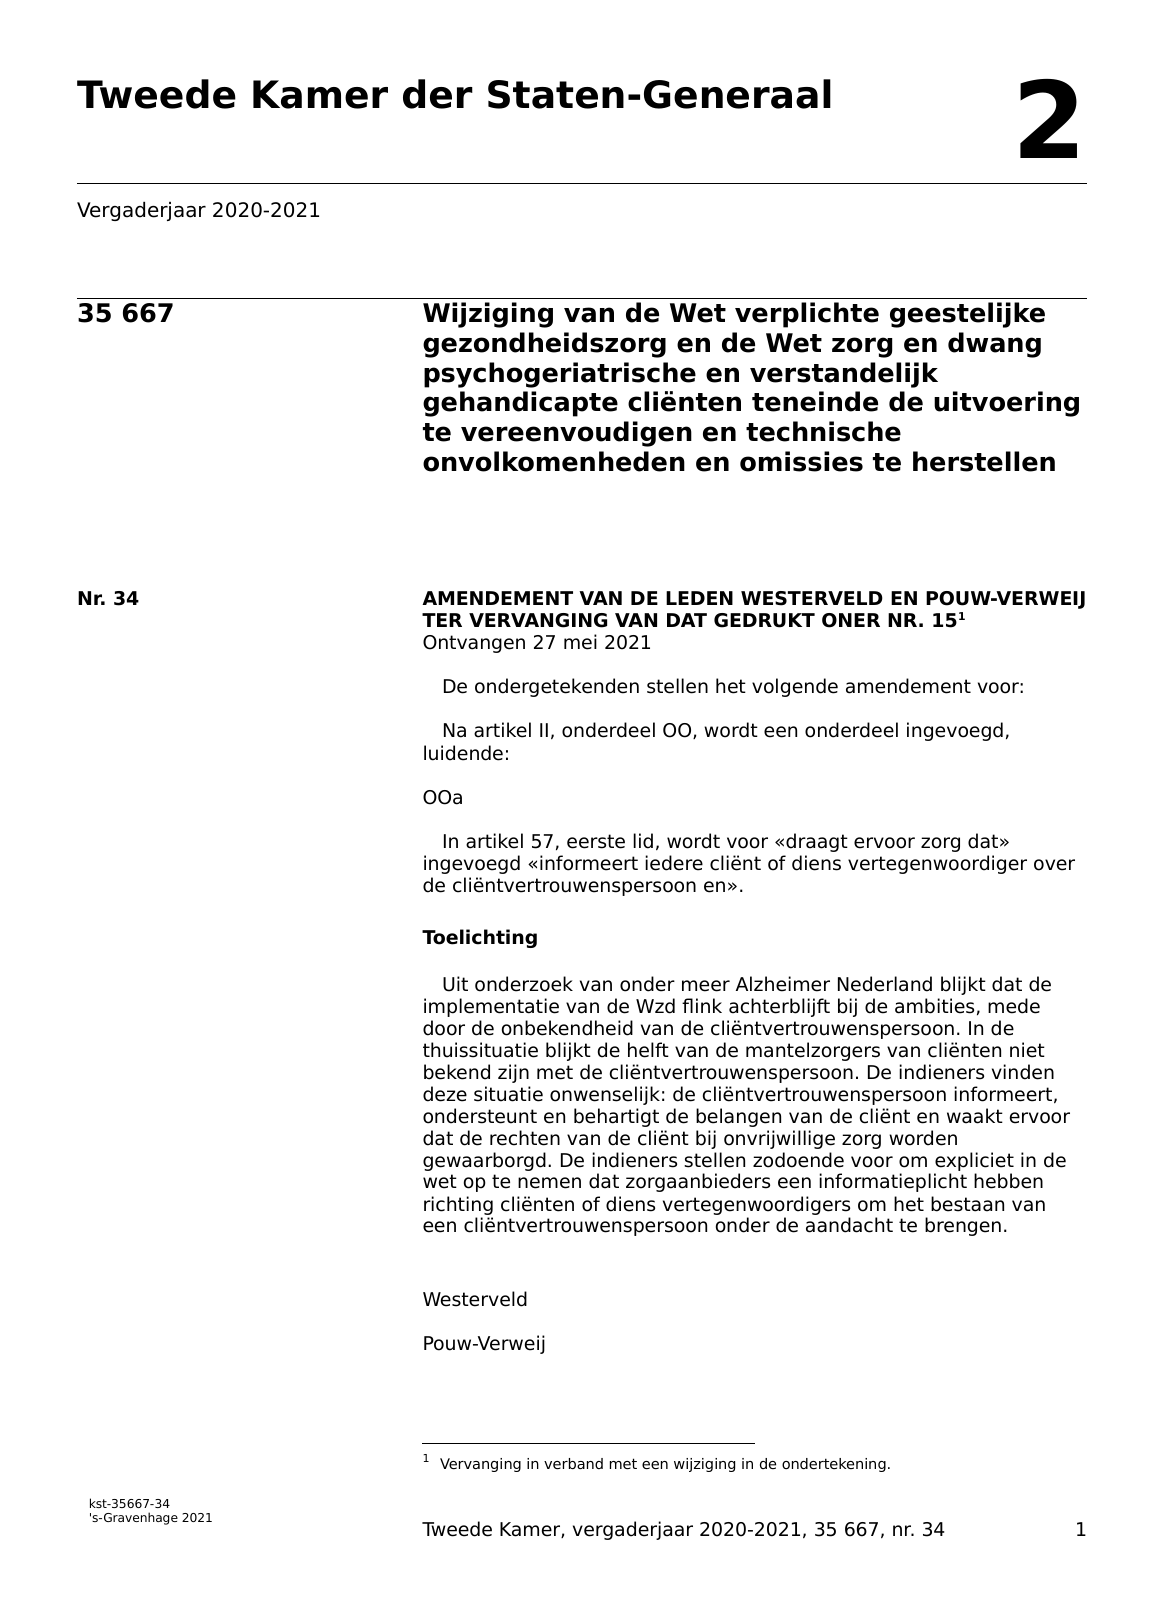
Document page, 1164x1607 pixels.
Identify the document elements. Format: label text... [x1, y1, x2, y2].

text Westerveld Pouw-Verweij [422, 1267, 1087, 1355]
text Ontvangen 27 mei 2021 [422, 632, 1087, 654]
table_header 2 [886, 59, 1087, 183]
text Uit onderzoek van onder meer Alzheimer Nederland blijkt dat de implementatie van de Wzd flink achterblijft bij de ambities, mede door de onbekendheid van de cliëntvertrouwenspersoon. In de thuissituatie blijkt de helft van de mantelzorgers van cliënten niet bekend zijn met de cliëntvertrouwenspersoon. De indieners vinden deze situatie onwenselijk: de cliëntvertrouwenspersoon informeert, ondersteunt en behartigt de belangen van de cliënt en waakt ervoor dat de rechten van de cliënt bij onvrijwillige zorg worden gewaarborgd. De indieners stellen zodoende voor om expliciet in de wet op te nemen dat zorgaanbieders een informatieplicht hebben richting cliënten of diens vertegenwoordigers om het bestaan van een cliëntvertrouwenspersoon onder de aandacht te brengen. [422, 974, 1087, 1237]
subtitle 35 667 Wijziging van de Wet verplichte geestelijke gezondheidszorg en de Wet zorg en dwang psychogeriatrische en verstandelijk gehandicapte cliënten teneinde de uitvoering te vereenvoudigen en technische onvolkomenheden en omissies te herstellen [77, 299, 1087, 477]
text OOa [422, 787, 1087, 808]
text Vervanging in verband met een wijziging in de ondertekening. [422, 1452, 1087, 1474]
text kst-35667-34 [88, 1497, 323, 1511]
text Na artikel II, onderdeel OO, wordt een onderdeel ingevoegd, luidende: [422, 720, 1087, 764]
text 's-Gravenhage 2021 [88, 1511, 323, 1525]
table_header Tweede Kamer der Staten-Generaal [77, 59, 886, 183]
text De ondergetekenden stellen het volgende amendement voor: [422, 676, 1087, 698]
text In artikel 57, eerste lid, wordt voor «draagt ervoor zorg dat» ingevoegd «informeert iedere cliënt of diens vertegenwoordiger over de cliëntvertrouwenspersoon en». [422, 831, 1087, 897]
subtitle Toelichting [422, 927, 1087, 949]
subtitle Nr. 34 AMENDEMENT VAN DE LEDEN WESTERVELD EN POUW-VERWEIJ TER VERVANGING VAN DAT GEDRUKT ONER NR. 15 [77, 588, 1087, 632]
table_cell Vergaderjaar 2020-2021 [77, 184, 1087, 298]
